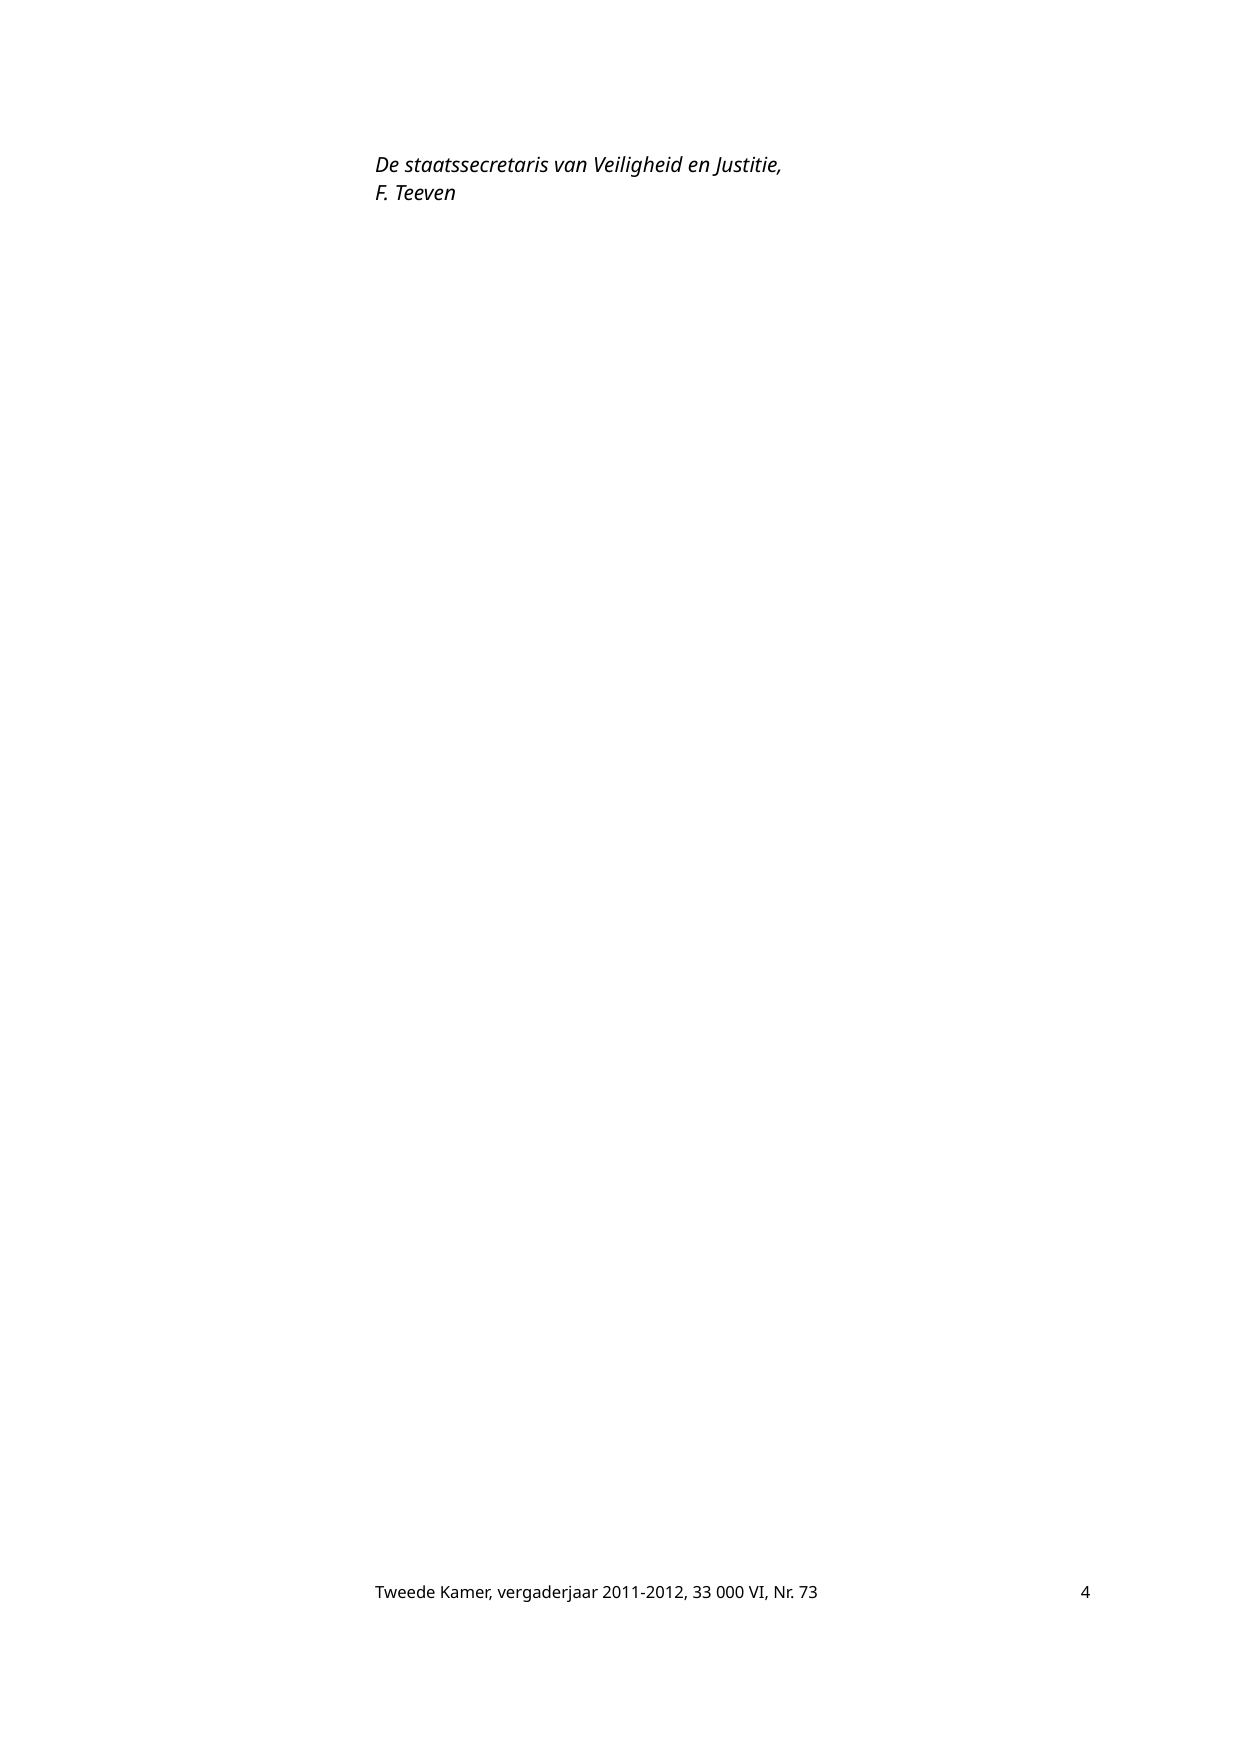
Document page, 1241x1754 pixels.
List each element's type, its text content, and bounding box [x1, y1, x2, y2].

text F. Teeven [375, 178, 1090, 207]
text De staatssecretaris van Veiligheid en Justitie, [375, 150, 1090, 178]
